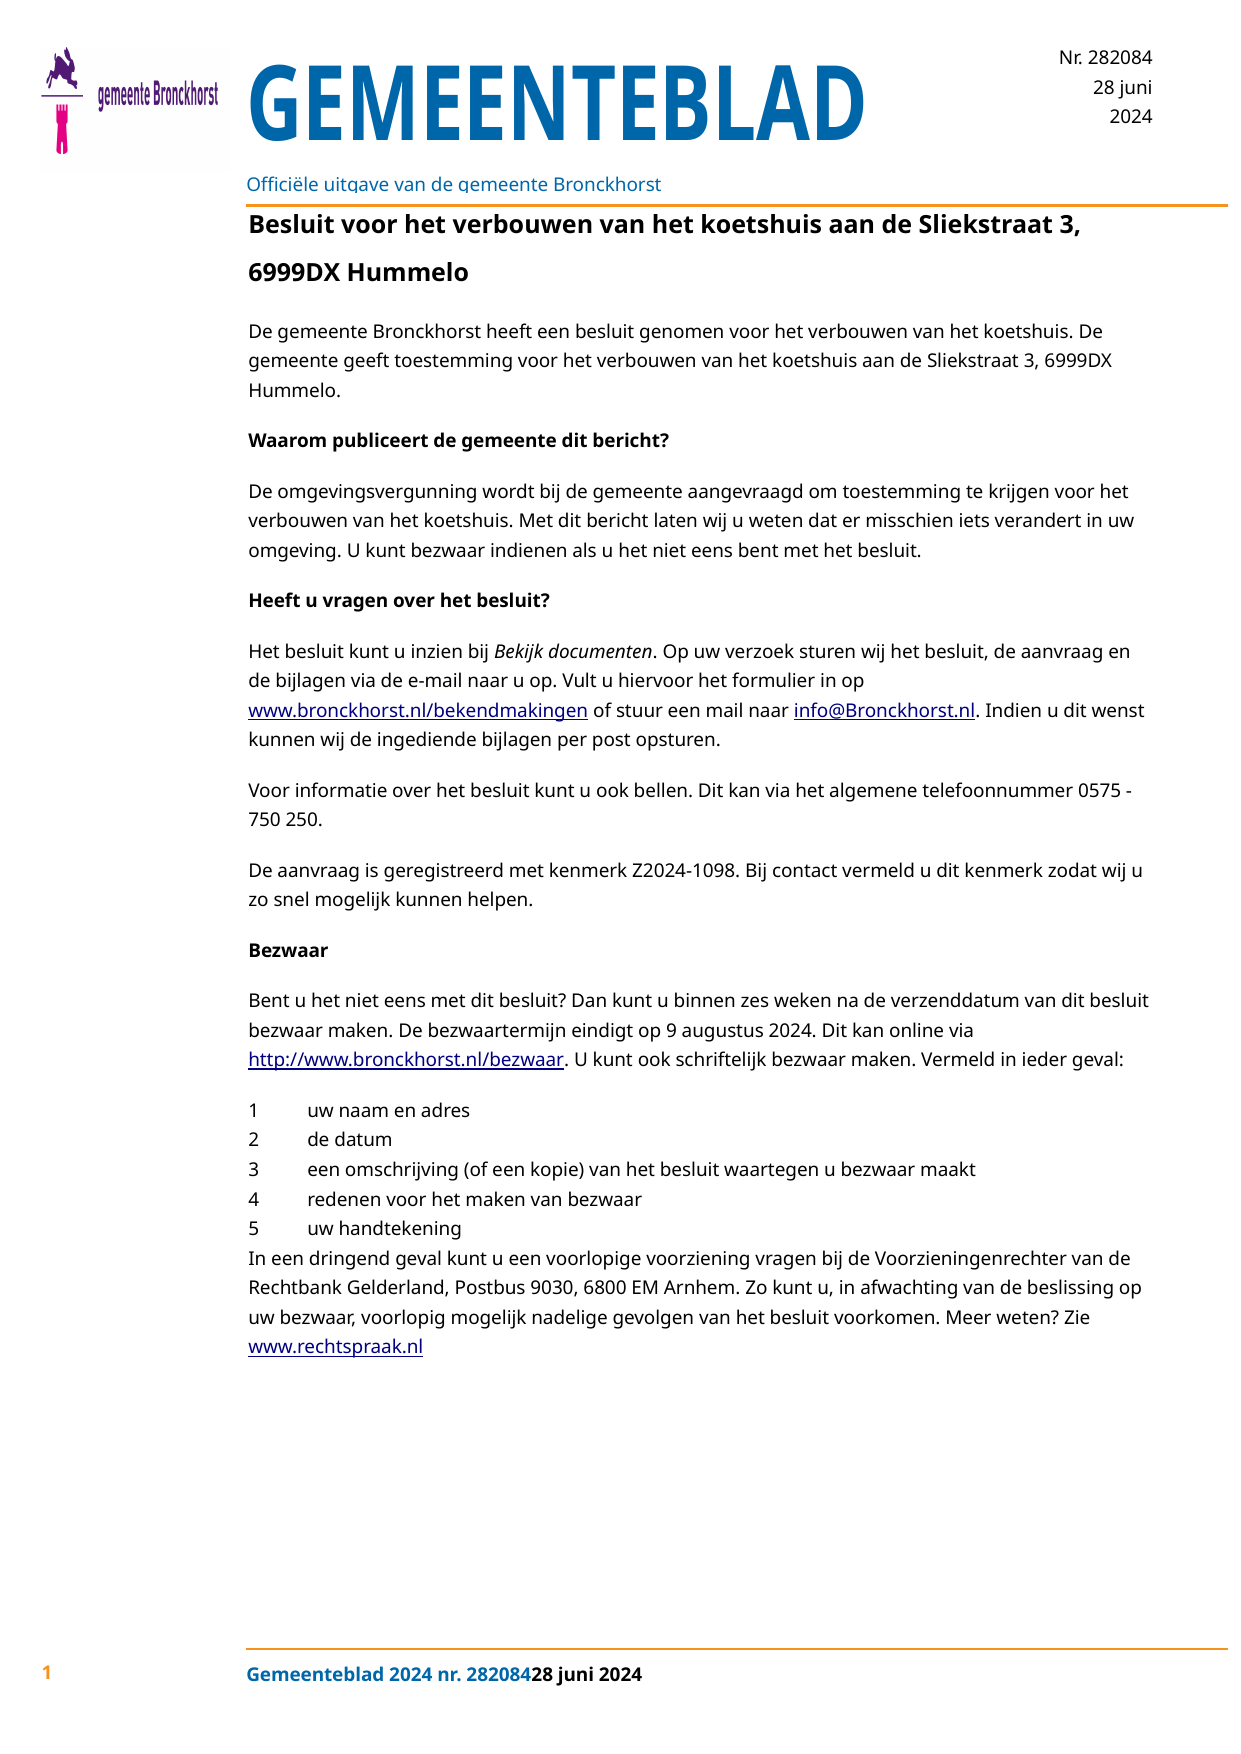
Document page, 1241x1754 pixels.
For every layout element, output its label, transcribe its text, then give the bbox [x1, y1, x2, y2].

text Voor informatie over het besluit kunt u ook bellen. Dit kan via het algemene telefoonnummer 0575 - 750 250. [248, 777, 1152, 832]
text Waarom publiceert de gemeente dit bericht? [248, 427, 1152, 453]
text Besluit voor het verbouwen van het koetshuis aan de Sliekstraat 3, 6999DX Hummelo [248, 207, 1152, 288]
text Bezwaar [248, 937, 1152, 963]
picture [41, 47, 231, 172]
text In een dringend geval kunt u een voorlopige voorziening vragen bij de Voorzieningenrechter van de Rechtbank Gelderland, Postbus 9030, 6800 EM Arnhem. Zo kunt u, in afwachting van de beslissing op uw bezwaar, voorlopig mogelijk nadelige gevolgen van het besluit voorkomen. Meer weten? Zie www.rechtspraak.nl [248, 1245, 1152, 1359]
list uw handtekening [248, 1215, 1152, 1241]
text Bent u het niet eens met dit besluit? Dan kunt u binnen zes weken na de verzenddatum van dit besluit bezwaar maken. De bezwaartermijn eindigt op 9 augustus 2024. Dit kan online via http://www.bronckhorst.nl/bezwaar. U kunt ook schriftelijk bezwaar maken. Vermeld in ieder geval: [248, 987, 1152, 1072]
text De aanvraag is geregistreerd met kenmerk Z2024-1098. Bij contact vermeld u dit kenmerk zodat wij u zo snel mogelijk kunnen helpen. [248, 857, 1152, 912]
text De gemeente Bronckhorst heeft een besluit genomen voor het verbouwen van het koetshuis. De gemeente geeft toestemming voor het verbouwen van het koetshuis aan de Sliekstraat 3, 6999DX Hummelo. [248, 318, 1152, 403]
list redenen voor het maken van bezwaar [248, 1186, 1152, 1212]
list uw naam en adres [248, 1097, 1152, 1123]
text Het besluit kunt u inzien bij Bekijk documenten. Op uw verzoek sturen wij het besluit, de aanvraag en de bijlagen via de e-mail naar u op. Vult u hiervoor het formulier in op www.bronckhorst.nl/bekendmakingen of stuur een mail naar info@Bronckhorst.nl. Indien u dit wenst kunnen wij de ingediende bijlagen per post opsturen. [248, 638, 1152, 752]
text De omgevingsvergunning wordt bij de gemeente aangevraagd om toestemming te krijgen voor het verbouwen van het koetshuis. Met dit bericht laten wij u weten dat er misschien iets verandert in uw omgeving. U kunt bezwaar indienen als u het niet eens bent met het besluit. [248, 478, 1152, 563]
list de datum [248, 1127, 1152, 1152]
text Heeft u vragen over het besluit? [248, 587, 1152, 613]
list een omschrijving (of een kopie) van het besluit waartegen u bezwaar maakt [248, 1156, 1152, 1182]
